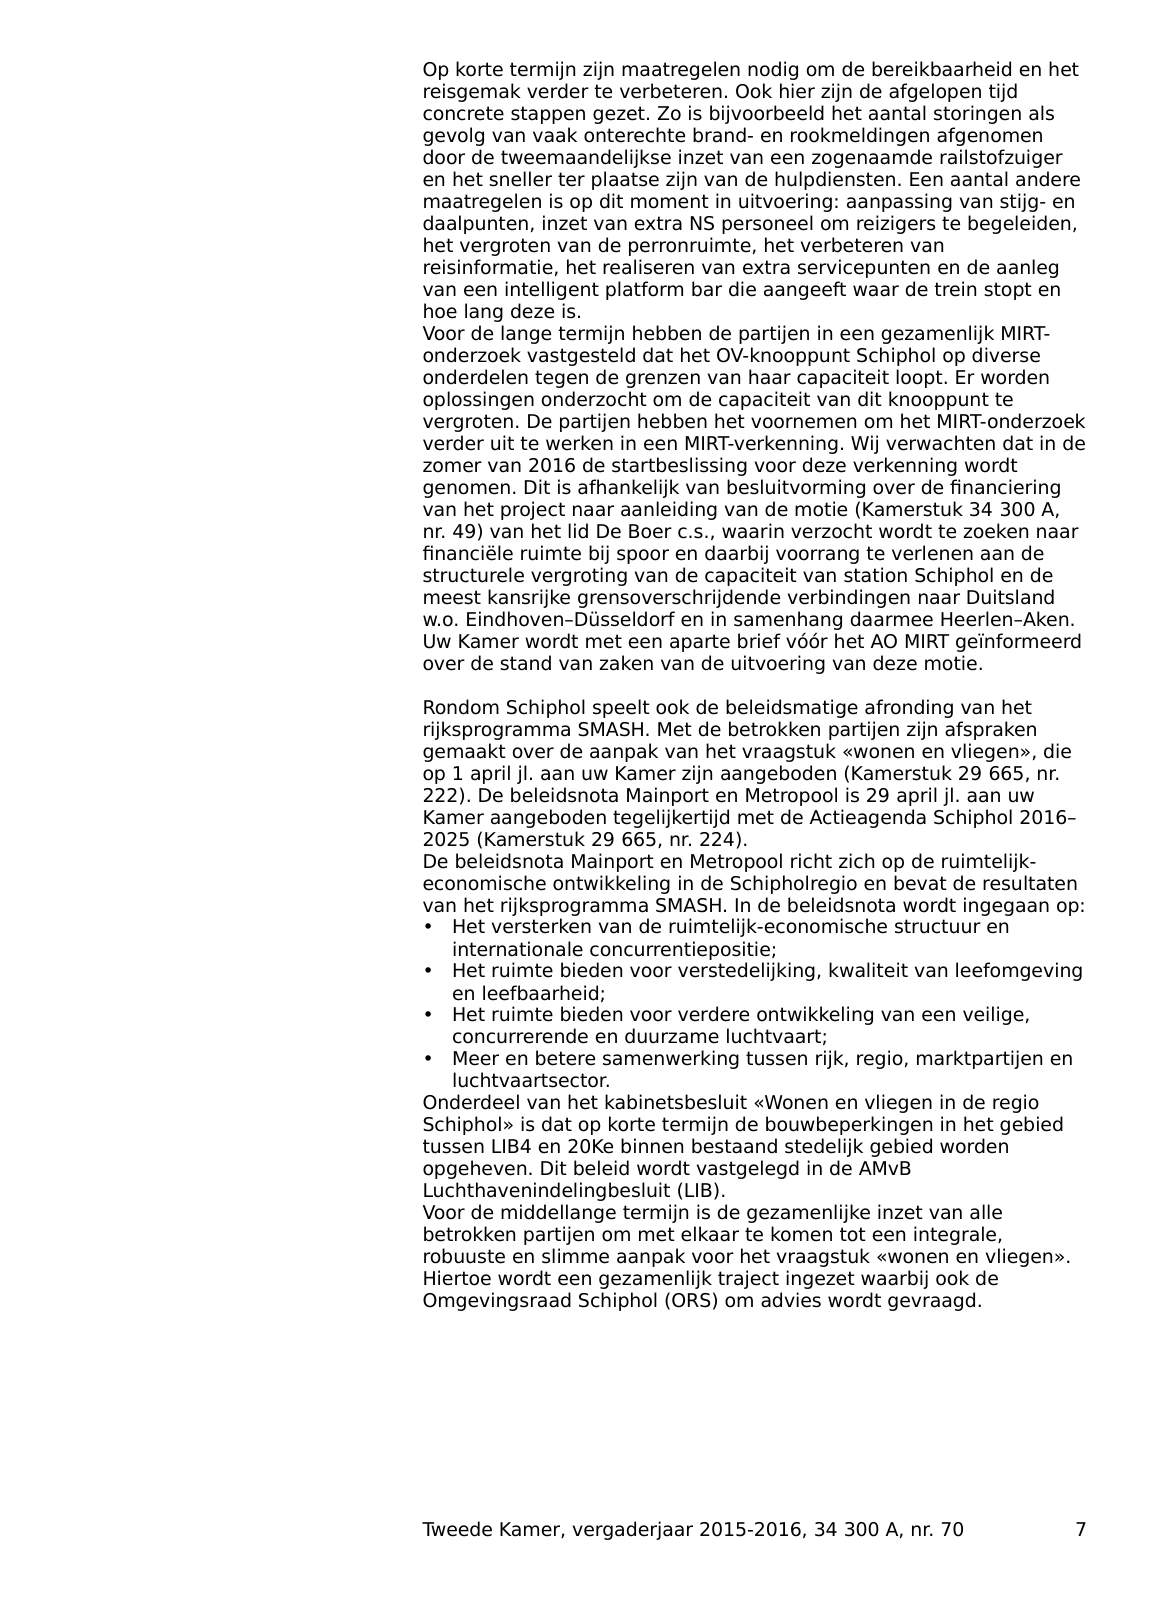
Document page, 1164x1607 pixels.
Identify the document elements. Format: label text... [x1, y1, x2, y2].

text • Het ruimte bieden voor verstedelijking, kwaliteit van leefomgeving en leefbaarheid; [422, 960, 1087, 1004]
text Op korte termijn zijn maatregelen nodig om de bereikbaarheid en het reisgemak verder te verbeteren. Ook hier zijn de afgelopen tijd concrete stappen gezet. Zo is bijvoorbeeld het aantal storingen als gevolg van vaak onterechte brand- en rookmeldingen afgenomen door de tweemaandelijkse inzet van een zogenaamde railstofzuiger en het sneller ter plaatse zijn van de hulpdiensten. Een aantal andere maatregelen is op dit moment in uitvoering: aanpassing van stijg- en daalpunten, inzet van extra NS personeel om reizigers te begeleiden, het vergroten van de perronruimte, het verbeteren van reisinformatie, het realiseren van extra servicepunten en de aanleg van een intelligent platform bar die aangeeft waar de trein stopt en hoe lang deze is. [422, 59, 1087, 323]
text Onderdeel van het kabinetsbesluit «Wonen en vliegen in de regio Schiphol» is dat op korte termijn de bouwbeperkingen in het gebied tussen LIB4 en 20Ke binnen bestaand stedelijk gebied worden opgeheven. Dit beleid wordt vastgelegd in de AMvB Luchthavenindelingbesluit (LIB). [422, 1092, 1087, 1202]
text De beleidsnota Mainport en Metropool richt zich op de ruimtelijk-economische ontwikkeling in de Schipholregio en bevat de resultaten van het rijksprogramma SMASH. In de beleidsnota wordt ingegaan op: [422, 851, 1087, 916]
text • Het versterken van de ruimtelijk-economische structuur en internationale concurrentiepositie; [422, 916, 1087, 960]
text Voor de lange termijn hebben de partijen in een gezamenlijk MIRT-onderzoek vastgesteld dat het OV-knooppunt Schiphol op diverse onderdelen tegen de grenzen van haar capaciteit loopt. Er worden oplossingen onderzocht om de capaciteit van dit knooppunt te vergroten. De partijen hebben het voornemen om het MIRT-onderzoek verder uit te werken in een MIRT-verkenning. Wij verwachten dat in de zomer van 2016 de startbeslissing voor deze verkenning wordt genomen. Dit is afhankelijk van besluitvorming over de financiering van het project naar aanleiding van de motie (Kamerstuk 34 300 A, nr. 49) van het lid De Boer c.s., waarin verzocht wordt te zoeken naar financiële ruimte bij spoor en daarbij voorrang te verlenen aan de structurele vergroting van de capaciteit van station Schiphol en de meest kansrijke grensoverschrijdende verbindingen naar Duitsland w.o. Eindhoven–Düsseldorf en in samenhang daarmee Heerlen–Aken. Uw Kamer wordt met een aparte brief vóór het AO MIRT geïnformeerd over de stand van zaken van de uitvoering van deze motie. [422, 323, 1087, 674]
text • Het ruimte bieden voor verdere ontwikkeling van een veilige, concurrerende en duurzame luchtvaart; [422, 1004, 1087, 1048]
text • Meer en betere samenwerking tussen rijk, regio, marktpartijen en luchtvaartsector. [422, 1048, 1087, 1092]
text Voor de middellange termijn is de gezamenlijke inzet van alle betrokken partijen om met elkaar te komen tot een integrale, robuuste en slimme aanpak voor het vraagstuk «wonen en vliegen». Hiertoe wordt een gezamenlijk traject ingezet waarbij ook de Omgevingsraad Schiphol (ORS) om advies wordt gevraagd. [422, 1202, 1087, 1312]
text Rondom Schiphol speelt ook de beleidsmatige afronding van het rijksprogramma SMASH. Met de betrokken partijen zijn afspraken gemaakt over de aanpak van het vraagstuk «wonen en vliegen», die op 1 april jl. aan uw Kamer zijn aangeboden (Kamerstuk 29 665, nr. 222). De beleidsnota Mainport en Metropool is 29 april jl. aan uw Kamer aangeboden tegelijkertijd met de Actieagenda Schiphol 2016–2025 (Kamerstuk 29 665, nr. 224). [422, 697, 1087, 851]
